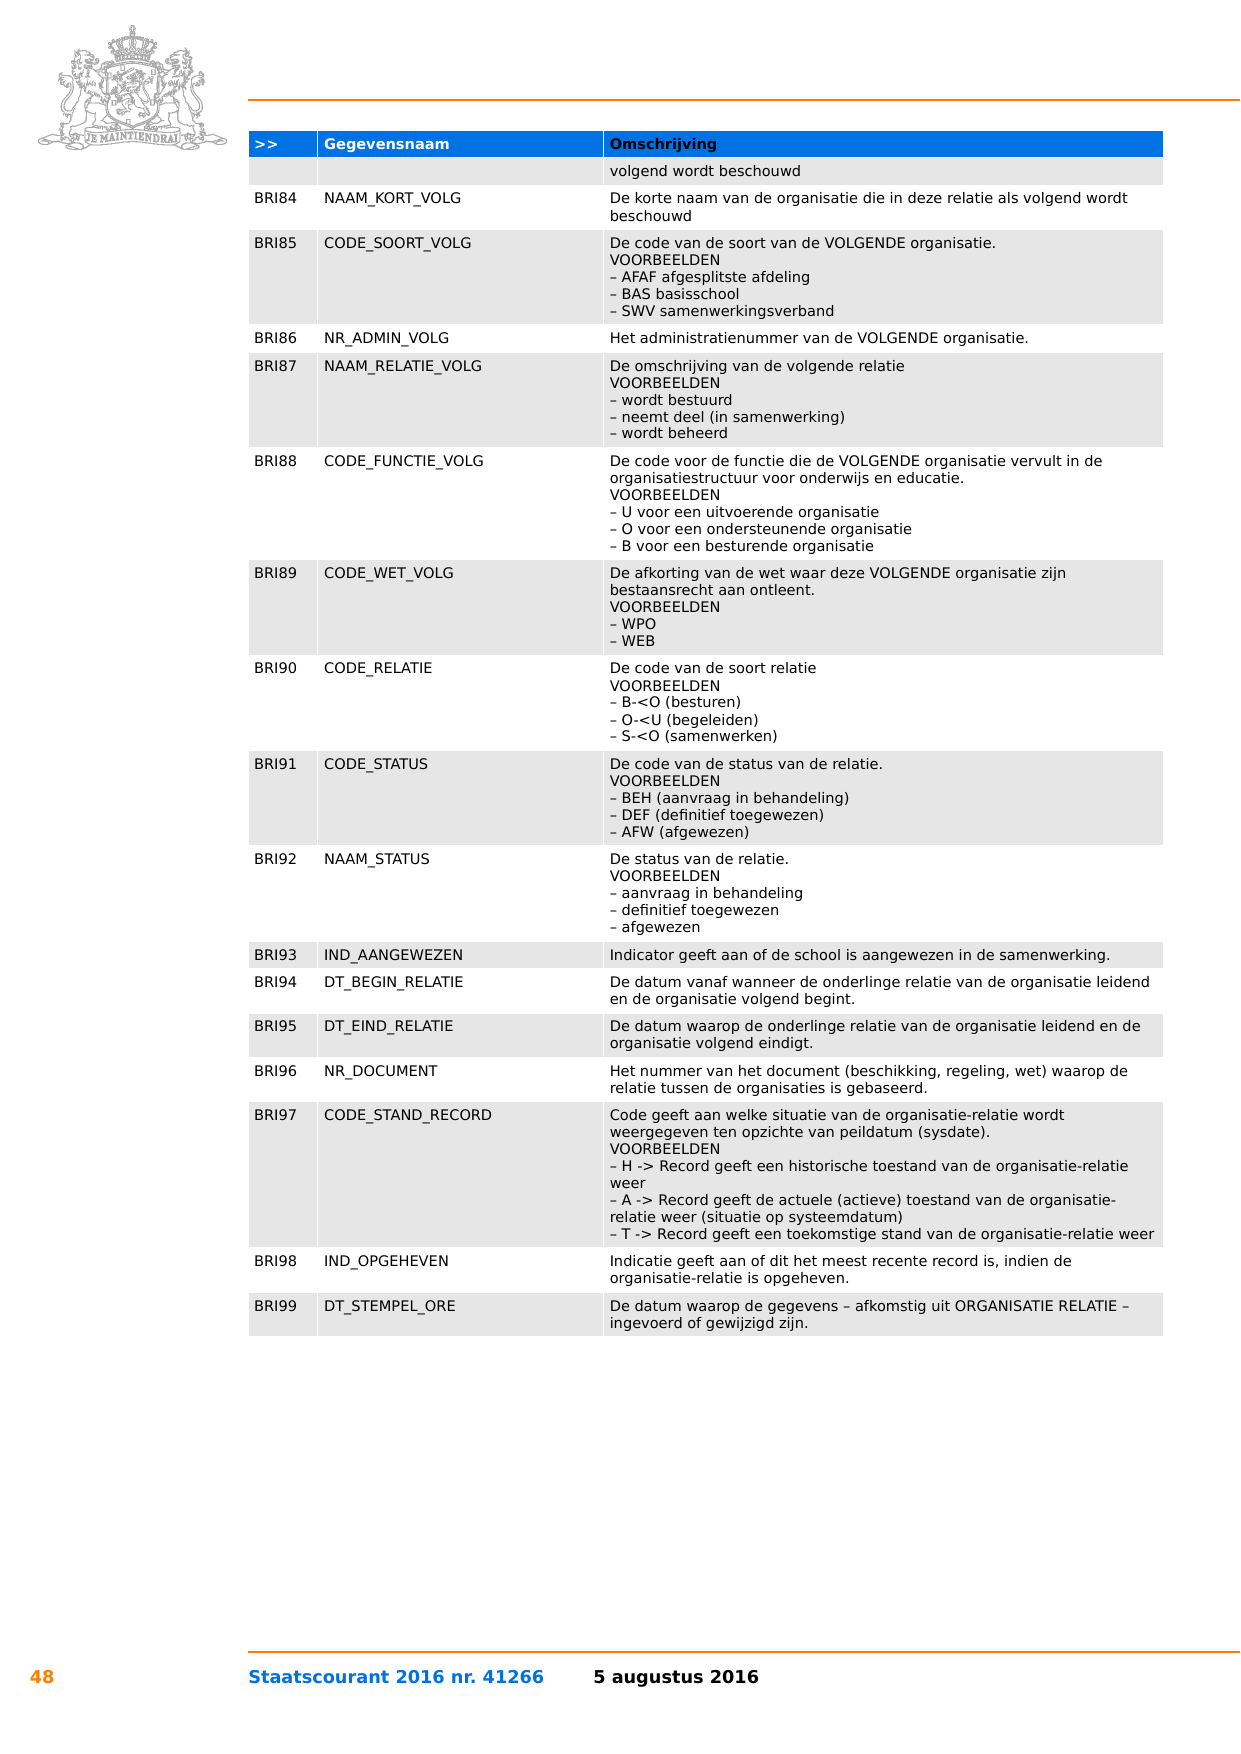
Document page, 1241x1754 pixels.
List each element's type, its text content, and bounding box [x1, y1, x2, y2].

table_cell NR_ADMIN_VOLG [318, 325, 603, 352]
table_cell CODE_WET_VOLG [318, 560, 603, 655]
table_cell BRI87 [249, 353, 317, 447]
table_cell Indicator geeft aan of de school is aangewezen in de samenwerking. [604, 942, 1163, 968]
picture [38, 25, 227, 150]
table_cell [318, 158, 603, 185]
table_cell De datum vanaf wanneer de onderlinge relatie van de organisatie leidend en de organisatie volgend begint. [604, 969, 1163, 1012]
table_cell DT_EIND_RELATIE [318, 1014, 603, 1057]
table_cell BRI98 [249, 1249, 317, 1292]
table_cell BRI97 [249, 1102, 317, 1247]
table_cell CODE_RELATIE [318, 656, 603, 750]
table_cell BRI92 [249, 846, 317, 941]
table_cell De code van de soort relatie VOORBEELDEN – B-<O (besturen) – O-<U (begeleiden) – S-<O (samenwerken) [604, 656, 1163, 750]
table_cell De omschrijving van de volgende relatie VOORBEELDEN – wordt bestuurd – neemt deel (in samenwerking) – wordt beheerd [604, 353, 1163, 447]
table_cell BRI89 [249, 560, 317, 655]
table_cell CODE_STATUS [318, 751, 603, 845]
table_header Gegevensnaam [318, 131, 603, 157]
table_cell BRI94 [249, 969, 317, 1012]
table_cell Code geeft aan welke situatie van de organisatie-relatie wordt weergegeven ten opzichte van peildatum (sysdate). VOORBEELDEN – H -> Record geeft een historische toestand van de organisatie-relatie weer – A -> Record geeft de actuele (actieve) toestand van de organisatie-relatie weer (situatie op systeemdatum) – T -> Record geeft een toekomstige stand van de organisatie-relatie weer [604, 1102, 1163, 1247]
table_cell De afkorting van de wet waar deze VOLGENDE organisatie zijn bestaansrecht aan ontleent. VOORBEELDEN – WPO – WEB [604, 560, 1163, 655]
table_cell BRI86 [249, 325, 317, 352]
table_cell Het nummer van het document (beschikking, regeling, wet) waarop de relatie tussen de organisaties is gebaseerd. [604, 1058, 1163, 1101]
table_cell CODE_STAND_RECORD [318, 1102, 603, 1247]
table_cell NAAM_STATUS [318, 846, 603, 941]
table_cell De korte naam van de organisatie die in deze relatie als volgend wordt beschouwd [604, 186, 1163, 229]
table_cell De code van de soort van de VOLGENDE organisatie. VOORBEELDEN – AFAF afgesplitste afdeling – BAS basisschool – SWV samenwerkingsverband [604, 230, 1163, 324]
table_cell IND_AANGEWEZEN [318, 942, 603, 968]
table_cell BRI88 [249, 448, 317, 559]
table_cell IND_OPGEHEVEN [318, 1249, 603, 1292]
table_cell De datum waarop de onderlinge relatie van de organisatie leidend en de organisatie volgend eindigt. [604, 1014, 1163, 1057]
table_cell NAAM_RELATIE_VOLG [318, 353, 603, 447]
table_cell De code van de status van de relatie. VOORBEELDEN – BEH (aanvraag in behandeling) – DEF (definitief toegewezen) – AFW (afgewezen) [604, 751, 1163, 845]
table_cell DT_BEGIN_RELATIE [318, 969, 603, 1012]
table_cell BRI95 [249, 1014, 317, 1057]
table_cell BRI93 [249, 942, 317, 968]
table_header >> [249, 131, 317, 157]
table_cell NR_DOCUMENT [318, 1058, 603, 1101]
table_cell CODE_SOORT_VOLG [318, 230, 603, 324]
table_cell BRI84 [249, 186, 317, 229]
table_cell volgend wordt beschouwd [604, 158, 1163, 185]
table_cell CODE_FUNCTIE_VOLG [318, 448, 603, 559]
table_cell Indicatie geeft aan of dit het meest recente record is, indien de organisatie-relatie is opgeheven. [604, 1249, 1163, 1292]
table_cell BRI90 [249, 656, 317, 750]
table_cell NAAM_KORT_VOLG [318, 186, 603, 229]
table_header Omschrijving [604, 131, 1163, 157]
table_cell BRI85 [249, 230, 317, 324]
table_cell De datum waarop de gegevens – afkomstig uit ORGANISATIE RELATIE – ingevoerd of gewijzigd zijn. [604, 1293, 1163, 1336]
table_cell De status van de relatie. VOORBEELDEN – aanvraag in behandeling – definitief toegewezen – afgewezen [604, 846, 1163, 941]
table_cell BRI99 [249, 1293, 317, 1336]
table_cell BRI91 [249, 751, 317, 845]
table_cell De code voor de functie die de VOLGENDE organisatie vervult in de organisatiestructuur voor onderwijs en educatie. VOORBEELDEN – U voor een uitvoerende organisatie – O voor een ondersteunende organisatie – B voor een besturende organisatie [604, 448, 1163, 559]
table_cell BRI96 [249, 1058, 317, 1101]
table_cell Het administratienummer van de VOLGENDE organisatie. [604, 325, 1163, 352]
table_cell DT_STEMPEL_ORE [318, 1293, 603, 1336]
table_cell [249, 158, 317, 185]
